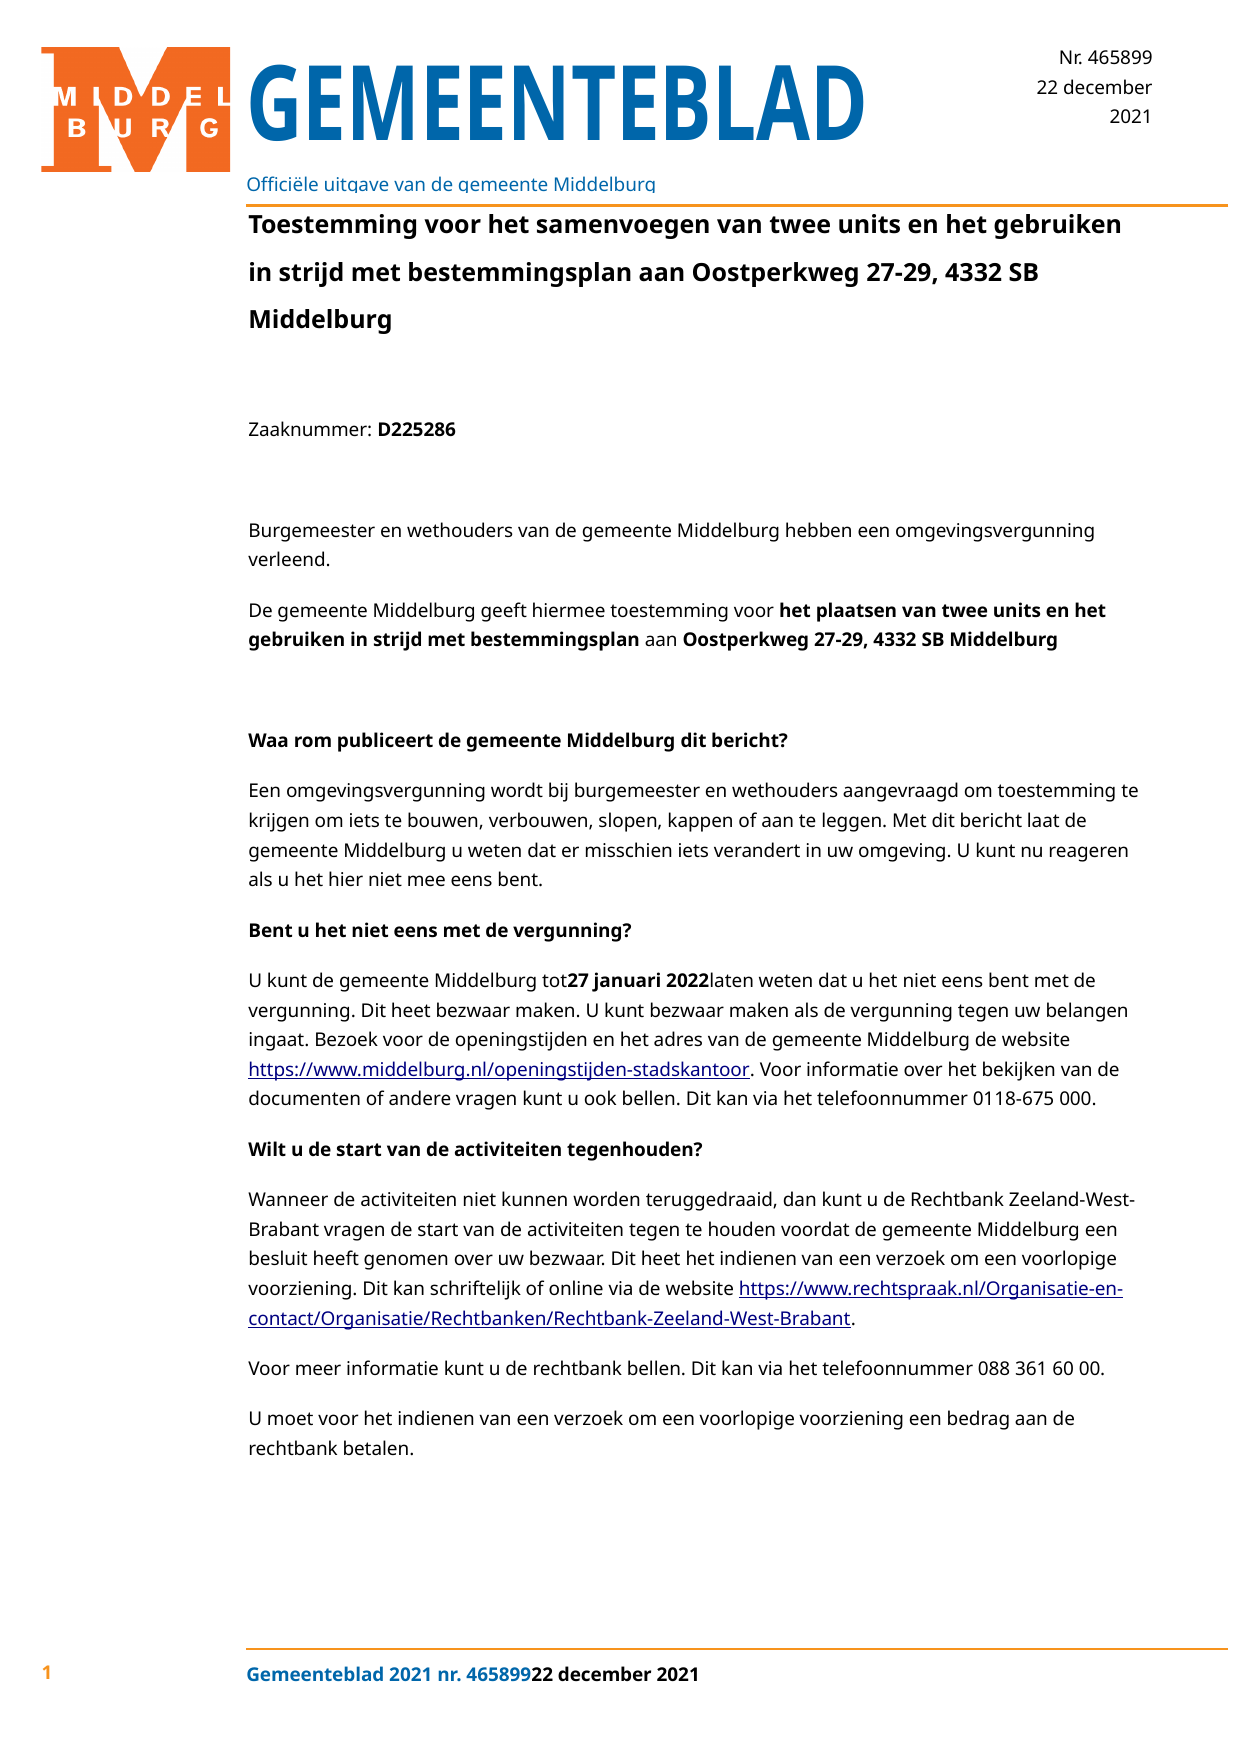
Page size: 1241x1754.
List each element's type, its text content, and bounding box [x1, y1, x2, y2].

picture [41, 47, 231, 172]
text Een omgevingsvergunning wordt bij burgemeester en wethouders aangevraagd om toestemming te krijgen om iets te bouwen, verbouwen, slopen, kappen of aan te leggen. Met dit bericht laat de gemeente Middelburg u weten dat er misschien iets verandert in uw omgeving. U kunt nu reageren als u het hier niet mee eens bent. [248, 778, 1152, 892]
text Wilt u de start van de activiteiten tegenhouden? [248, 1136, 1152, 1162]
text Burgemeester en wethouders van de gemeente Middelburg hebben een omgevingsvergunning verleend. [248, 517, 1152, 572]
text Bent u het niet eens met de vergunning? [248, 917, 1152, 942]
text Wanneer de activiteiten niet kunnen worden teruggedraaid, dan kunt u de Rechtbank Zeeland-West-Brabant vragen de start van de activiteiten tegen te houden voordat de gemeente Middelburg een besluit heeft genomen over uw bezwaar. Dit heet het indienen van een verzoek om een voorlopige voorziening. Dit kan schriftelijk of online via de website https://www.rechtspraak.nl/Organisatie-en-contact/Organisatie/Rechtbanken/Rechtbank-Zeeland-West-Brabant. [248, 1186, 1152, 1330]
text Voor meer informatie kunt u de rechtbank bellen. Dit kan via het telefoonnummer 088 361 60 00. [248, 1355, 1152, 1381]
text Waa rom publiceert de gemeente Middelburg dit bericht? [248, 727, 1152, 753]
text De gemeente Middelburg geeft hiermee toestemming voor het plaatsen van twee units en het gebruiken in strijd met bestemmingsplan aan Oostperkweg 27-29, 4332 SB Middelburg [248, 597, 1152, 652]
text U kunt de gemeente Middelburg tot27 januari 2022laten weten dat u het niet eens bent met de vergunning. Dit heet bezwaar maken. U kunt bezwaar maken als de vergunning tegen uw belangen ingaat. Bezoek voor de openingstijden en het adres van de gemeente Middelburg de website https://www.middelburg.nl/openingstijden-stadskantoor. Voor informatie over het bekijken van de documenten of andere vragen kunt u ook bellen. Dit kan via het telefoonnummer 0118-675 000. [248, 967, 1152, 1111]
text Toestemming voor het samenvoegen van twee units en het gebruiken in strijd met bestemmingsplan aan Oostperkweg 27-29, 4332 SB Middelburg [248, 207, 1152, 336]
text Zaaknummer: D225286 [248, 416, 1152, 442]
text U moet voor het indienen van een verzoek om een voorlopige voorziening een bedrag aan de rechtbank betalen. [248, 1406, 1152, 1461]
